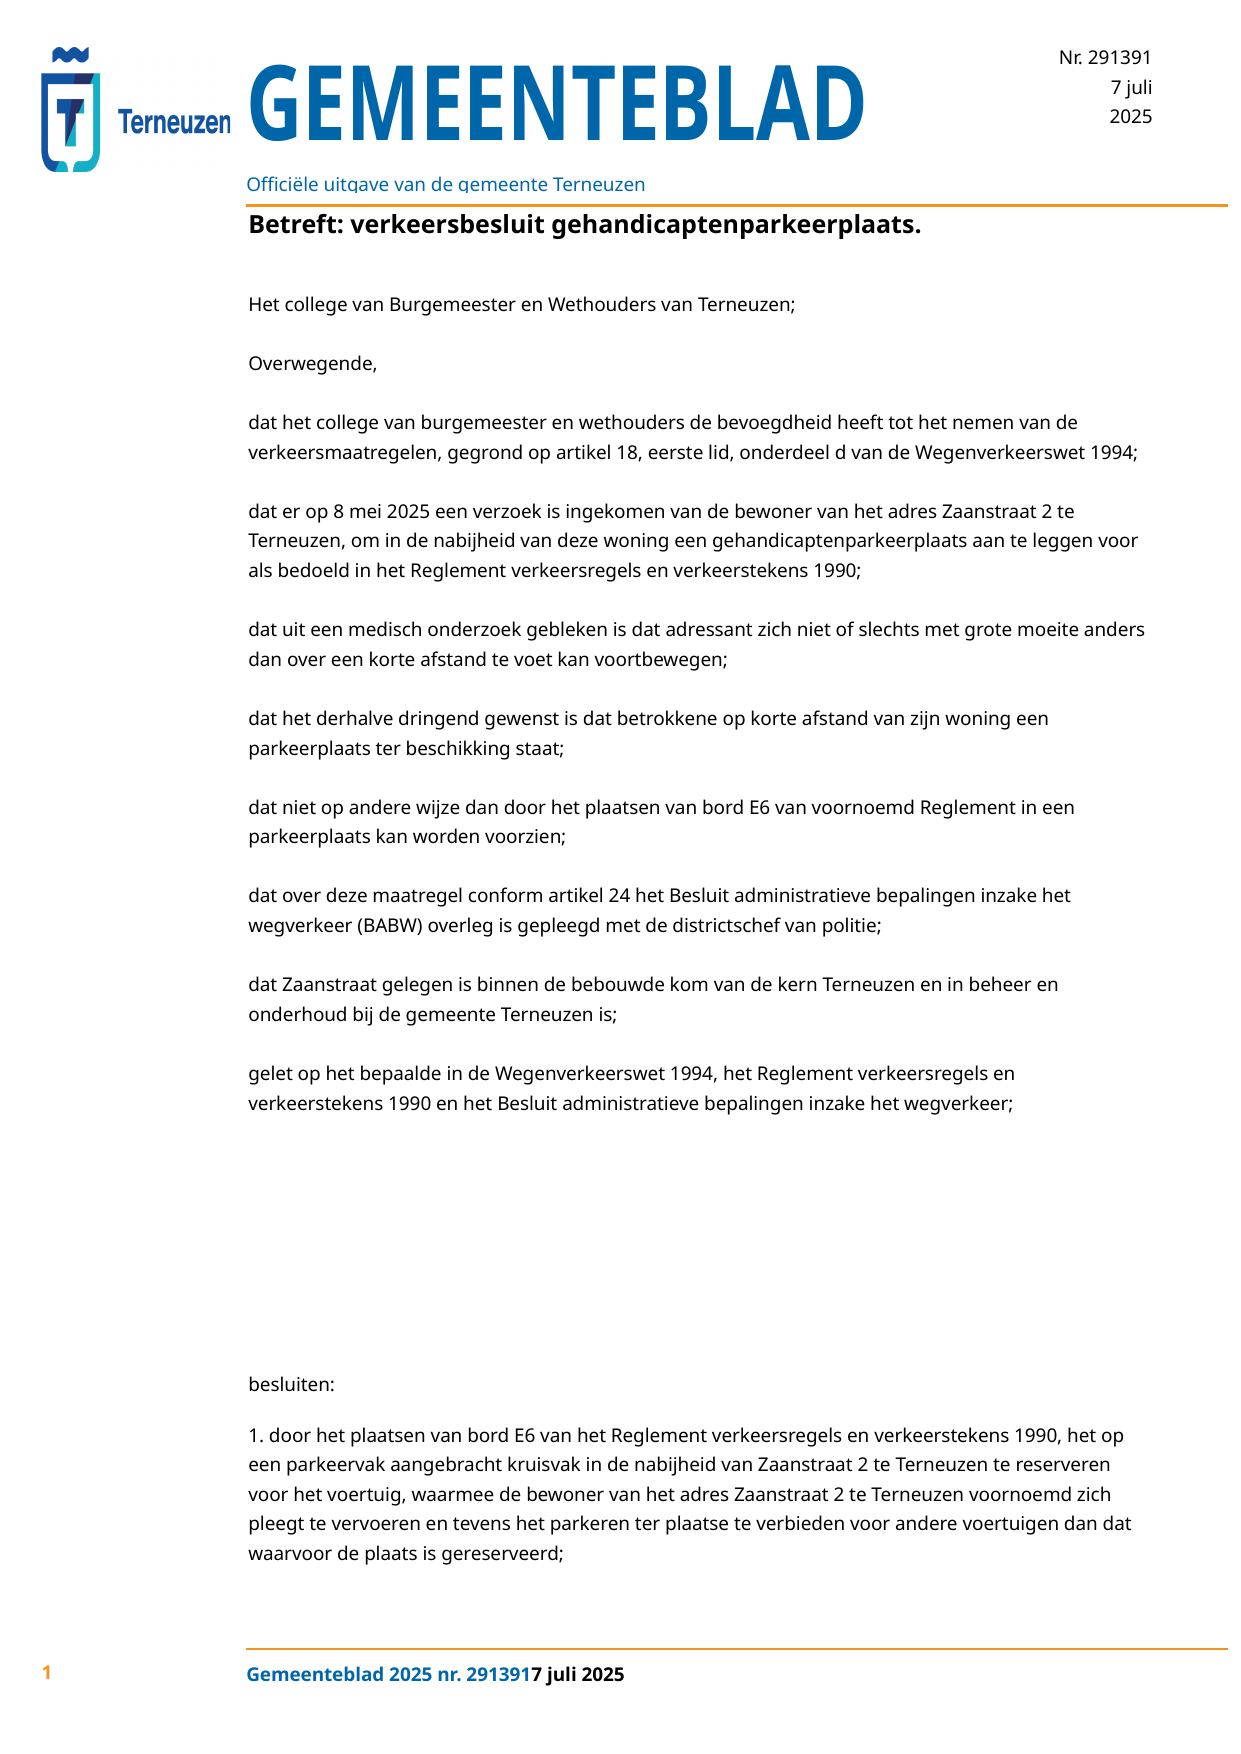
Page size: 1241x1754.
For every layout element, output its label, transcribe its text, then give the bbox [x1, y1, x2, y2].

text dat er op 8 mei 2025 een verzoek is ingekomen van de bewoner van het adres Zaanstraat 2 te Terneuzen, om in de nabijheid van deze woning een gehandicaptenparkeerplaats aan te leggen voor als bedoeld in het Reglement verkeersregels en verkeerstekens 1990; [248, 498, 1152, 583]
text Het college van Burgemeester en Wethouders van Terneuzen; [248, 291, 1152, 317]
text Betreft: verkeersbesluit gehandicaptenparkeerplaats. [248, 207, 1152, 241]
picture [41, 47, 231, 172]
text dat Zaanstraat gelegen is binnen de bebouwde kom van de kern Terneuzen en in beheer en onderhoud bij de gemeente Terneuzen is; [248, 971, 1152, 1027]
text dat over deze maatregel conform artikel 24 het Besluit administratieve bepalingen inzake het wegverkeer (BABW) overleg is gepleegd met de districtschef van politie; [248, 883, 1152, 938]
text Overwegende, [248, 350, 1152, 376]
text dat het college van burgemeester en wethouders de bevoegdheid heeft tot het nemen van de verkeersmaatregelen, gegrond op artikel 18, eerste lid, onderdeel d van de Wegenverkeerswet 1994; [248, 409, 1152, 465]
text gelet op het bepaalde in de Wegenverkeerswet 1994, het Reglement verkeersregels en verkeerstekens 1990 en het Besluit administratieve bepalingen inzake het wegverkeer; [248, 1060, 1152, 1116]
text dat het derhalve dringend gewenst is dat betrokkene op korte afstand van zijn woning een parkeerplaats ter beschikking staat; [248, 705, 1152, 761]
text dat uit een medisch onderzoek gebleken is dat adressant zich niet of slechts met grote moeite anders dan over een korte afstand te voet kan voortbewegen; [248, 616, 1152, 672]
text dat niet op andere wijze dan door het plaatsen van bord E6 van voornoemd Reglement in een parkeerplaats kan worden voorzien; [248, 794, 1152, 849]
text 1. door het plaatsen van bord E6 van het Reglement verkeersregels en verkeerstekens 1990, het op een parkeervak aangebracht kruisvak in de nabijheid van Zaanstraat 2 te Terneuzen te reserveren voor het voertuig, waarmee de bewoner van het adres Zaanstraat 2 te Terneuzen voornoemd zich pleegt te vervoeren en tevens het parkeren ter plaatse te verbieden voor andere voertuigen dan dat waarvoor de plaats is gereserveerd; [248, 1422, 1152, 1566]
text besluiten: [248, 1371, 1152, 1397]
